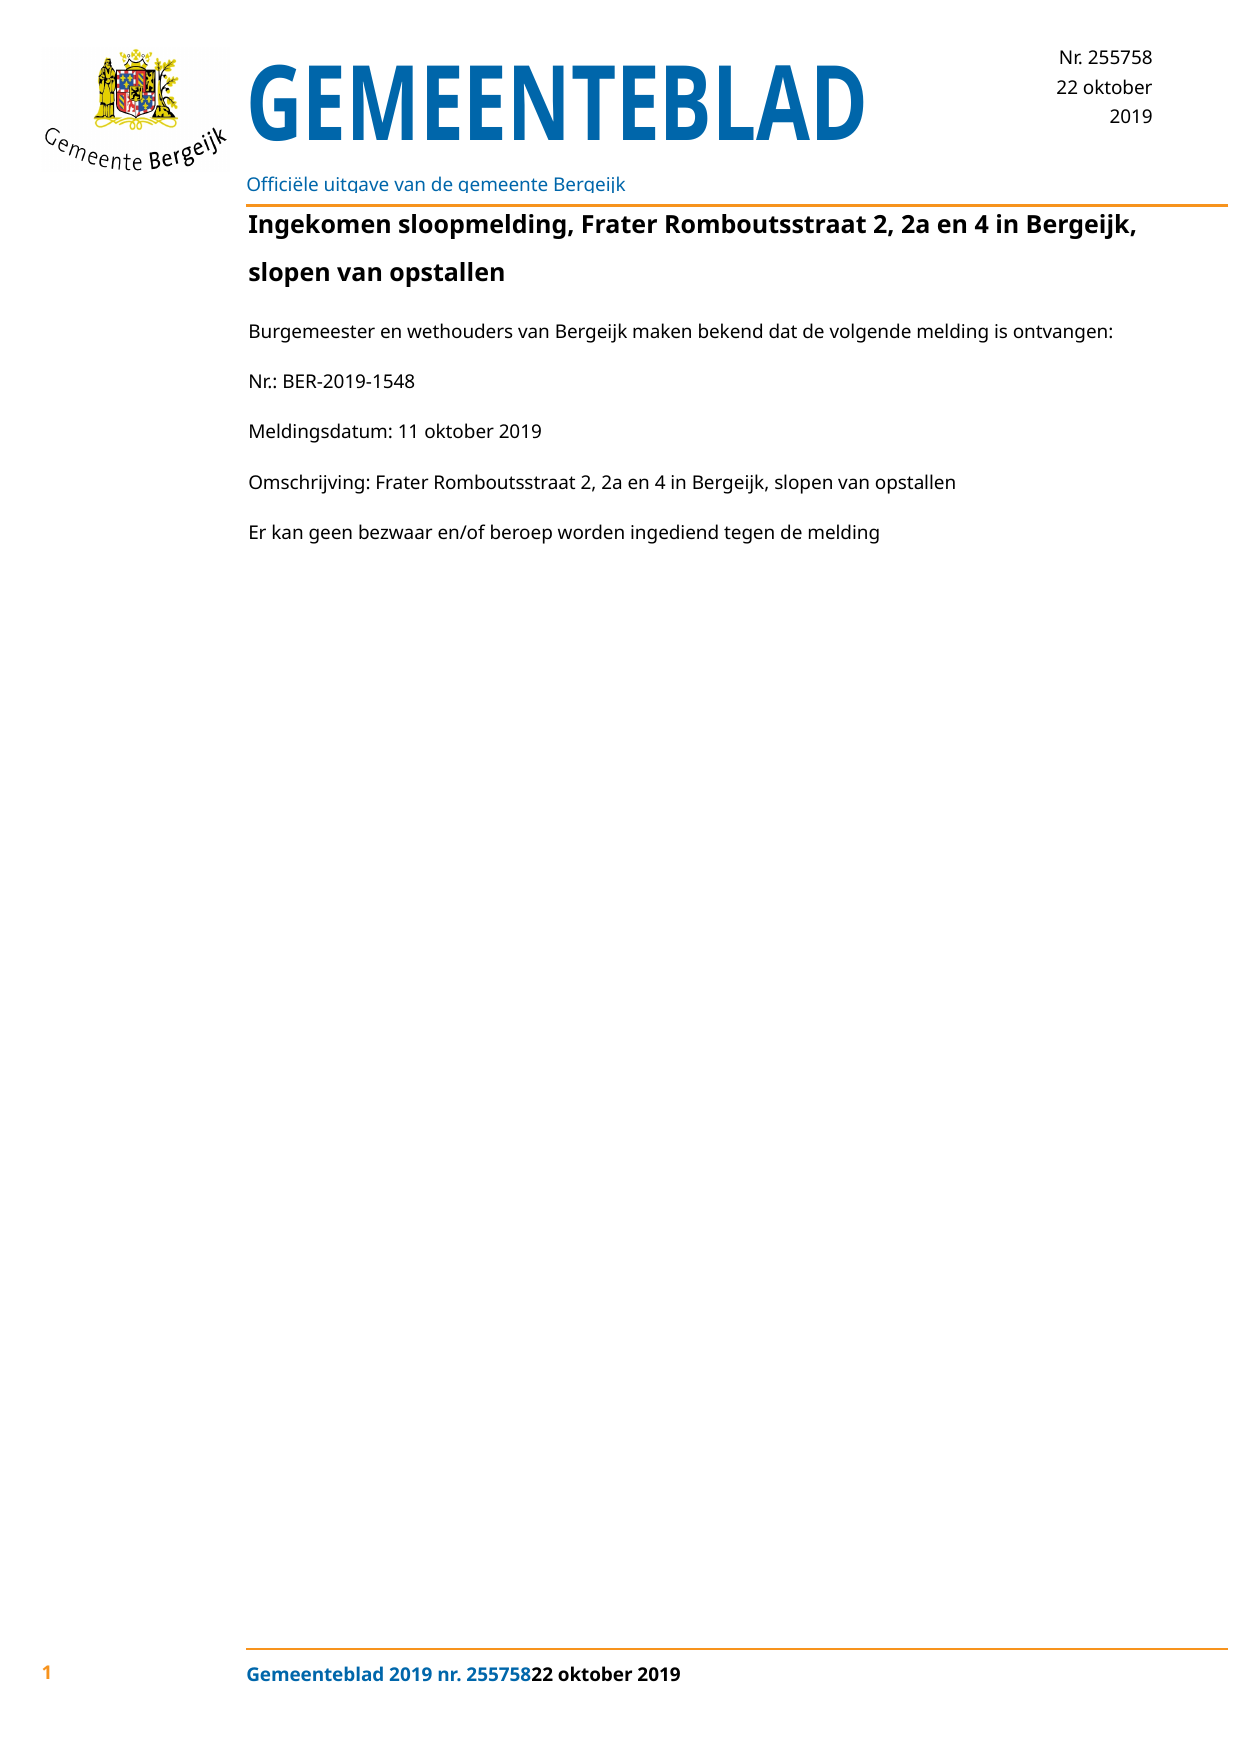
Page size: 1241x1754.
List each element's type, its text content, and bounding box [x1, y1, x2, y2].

text Omschrijving: Frater Romboutsstraat 2, 2a en 4 in Bergeijk, slopen van opstallen [248, 469, 1152, 495]
text Meldingsdatum: 11 oktober 2019 [248, 419, 1152, 444]
text Burgemeester en wethouders van Bergeijk maken bekend dat de volgende melding is ontvangen: [248, 318, 1152, 344]
text Nr.: BER-2019-1548 [248, 368, 1152, 394]
picture [41, 47, 231, 172]
text Ingekomen sloopmelding, Frater Romboutsstraat 2, 2a en 4 in Bergeijk, slopen van opstallen [248, 207, 1152, 288]
text Er kan geen bezwaar en/of beroep worden ingediend tegen de melding [248, 519, 1152, 545]
